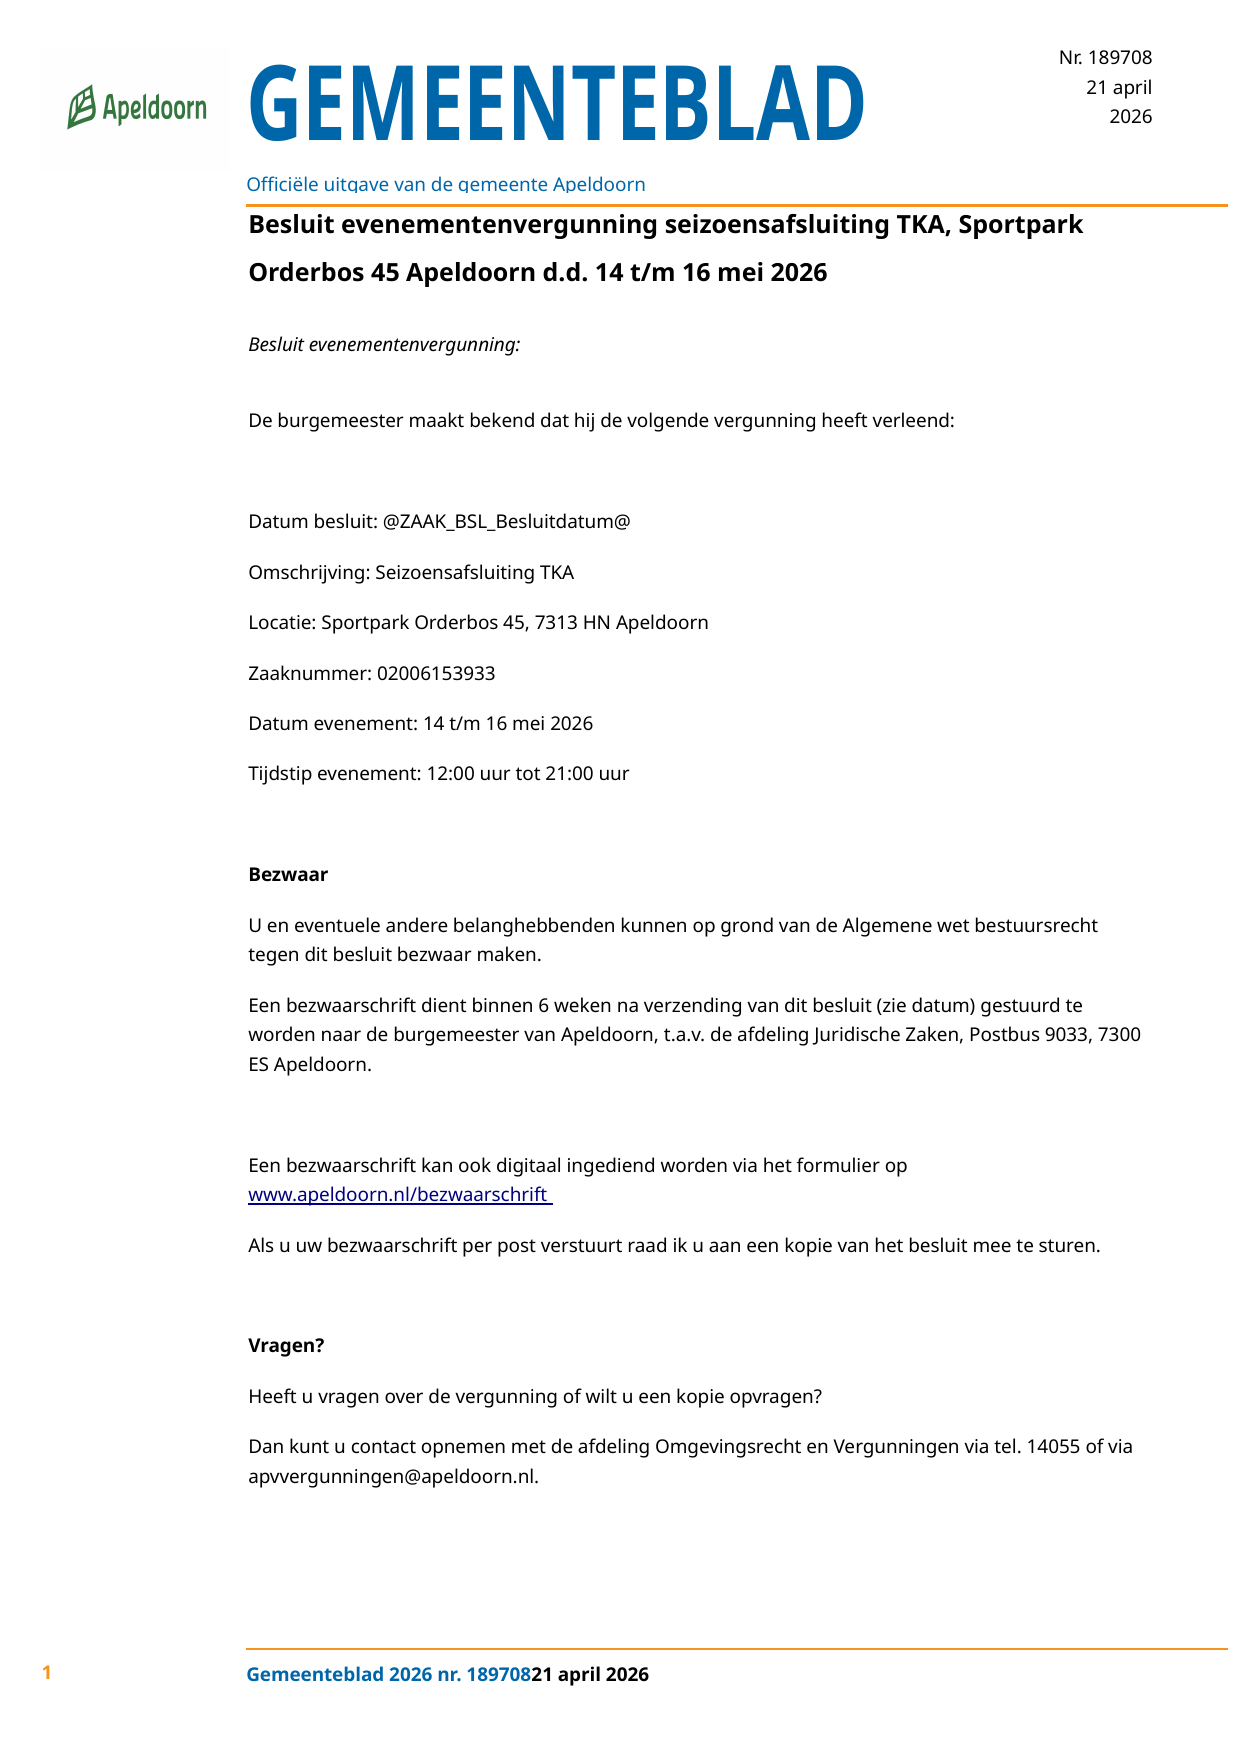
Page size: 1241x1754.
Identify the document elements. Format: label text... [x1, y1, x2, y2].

text Een bezwaarschrift kan ook digitaal ingediend worden via het formulier op www.apeldoorn.nl/bezwaarschrift [248, 1152, 1152, 1207]
picture [41, 47, 231, 172]
text Zaaknummer: 02006153933 [248, 660, 1152, 685]
text Besluit evenementenvergunning seizoensafsluiting TKA, Sportpark Orderbos 45 Apeldoorn d.d. 14 t/m 16 mei 2026 [248, 207, 1152, 288]
text U en eventuele andere belanghebbenden kunnen op grond van de Algemene wet bestuursrecht tegen dit besluit bezwaar maken. [248, 912, 1152, 967]
text Tijdstip evenement: 12:00 uur tot 21:00 uur [248, 761, 1152, 786]
text Omschrijving: Seizoensafsluiting TKA [248, 559, 1152, 584]
text Locatie: Sportpark Orderbos 45, 7313 HN Apeldoorn [248, 609, 1152, 635]
text Datum besluit: @ZAAK_BSL_Besluitdatum@ [248, 508, 1152, 534]
text Heeft u vragen over de vergunning of wilt u een kopie opvragen? [248, 1383, 1152, 1409]
text Vragen? [248, 1333, 1152, 1358]
text De burgemeester maakt bekend dat hij de volgende vergunning heeft verleend: [248, 408, 1152, 433]
text Bezwaar [248, 861, 1152, 887]
text Datum evenement: 14 t/m 16 mei 2026 [248, 710, 1152, 736]
text Een bezwaarschrift dient binnen 6 weken na verzending van dit besluit (zie datum) gestuurd te worden naar de burgemeester van Apeldoorn, t.a.v. de afdeling Juridische Zaken, Postbus 9033, 7300 ES Apeldoorn. [248, 992, 1152, 1077]
text Dan kunt u contact opnemen met de afdeling Omgevingsrecht en Vergunningen via tel. 14055 of via apvvergunningen@apeldoorn.nl. [248, 1433, 1152, 1489]
text Als u uw bezwaarschrift per post verstuurt raad ik u aan een kopie van het besluit mee te sturen. [248, 1232, 1152, 1257]
text Besluit evenementenvergunning: [248, 331, 1152, 357]
